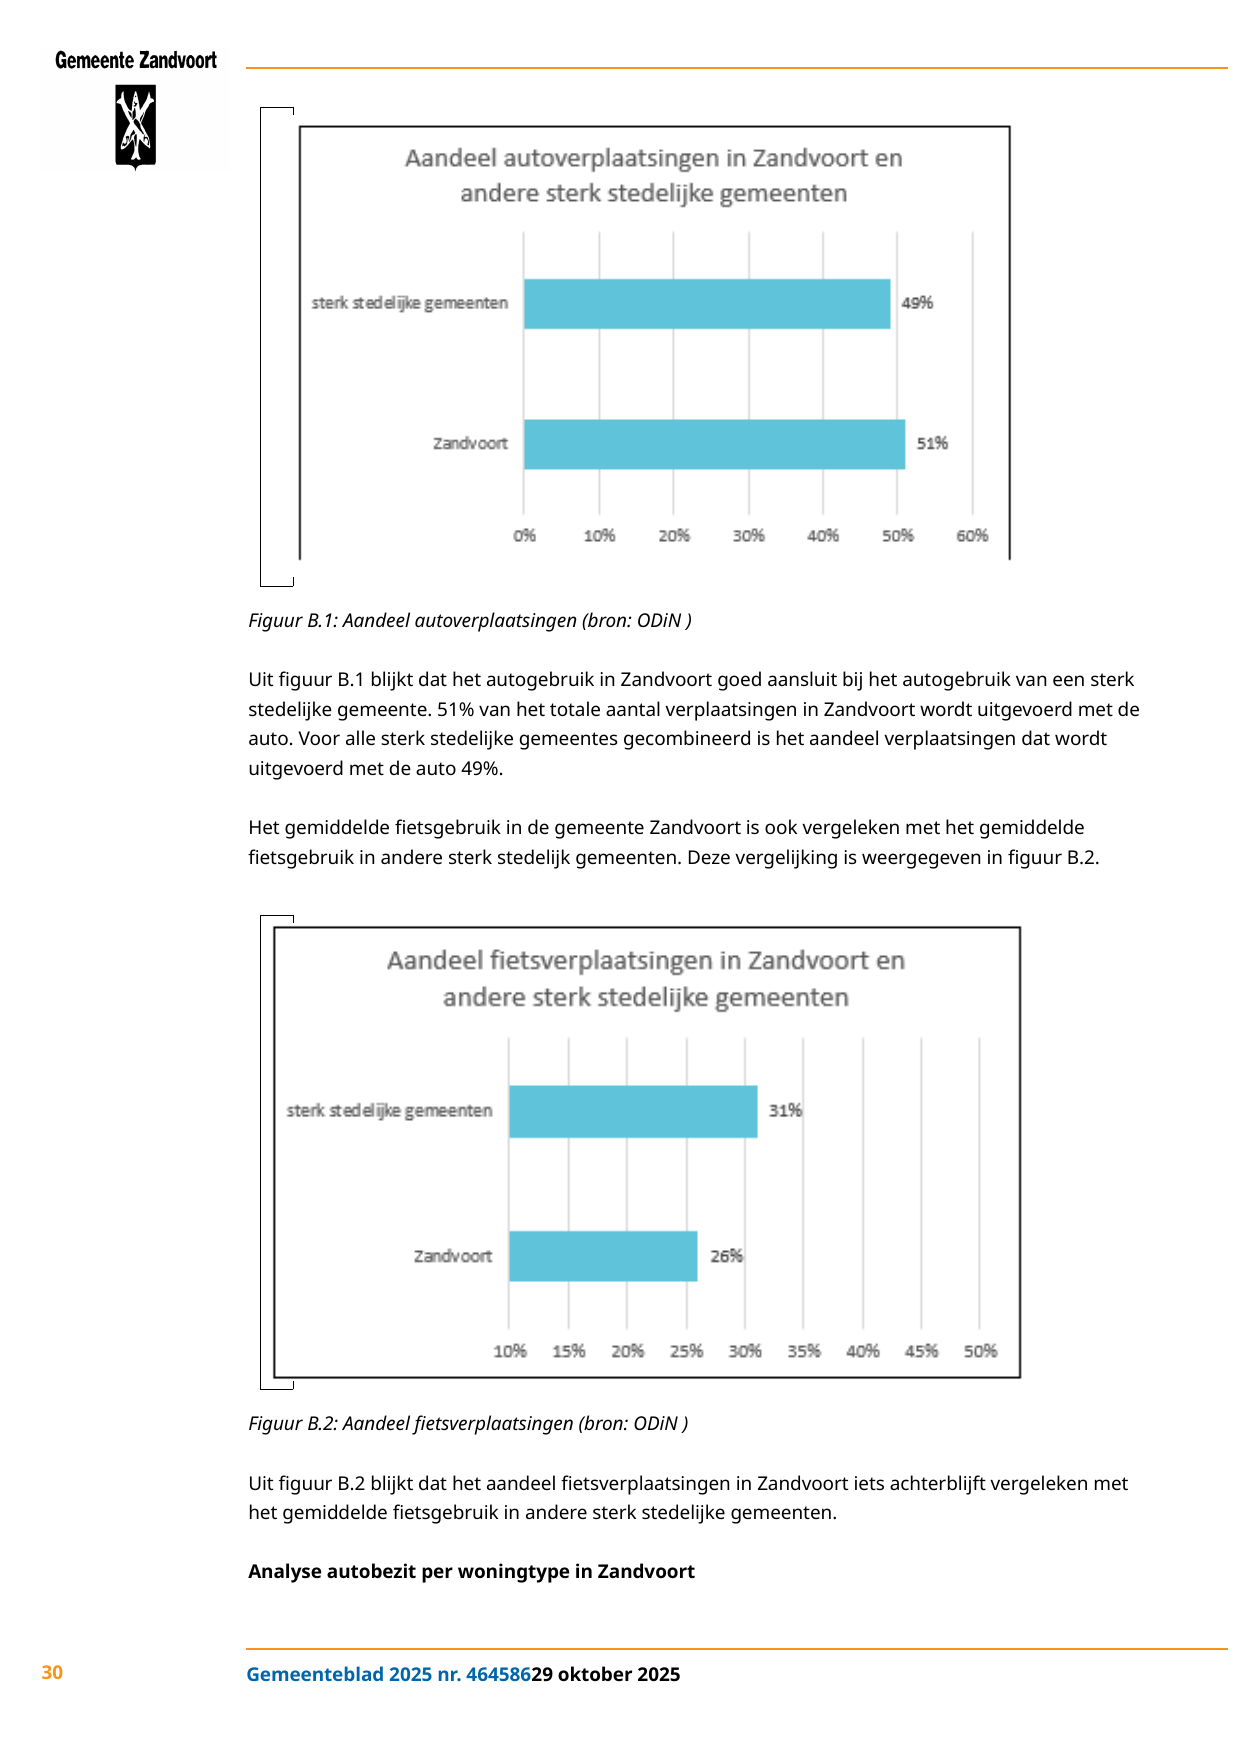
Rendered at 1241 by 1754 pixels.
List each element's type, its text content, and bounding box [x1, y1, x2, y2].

text Analyse autobezit per woningtype in Zandvoort [248, 1558, 1152, 1584]
text Uit figuur B.2 blijkt dat het aandeel fietsverplaatsingen in Zandvoort iets achterblijft vergeleken met het gemiddelde fietsgebruik in andere sterk stedelijke gemeenten. [248, 1470, 1152, 1525]
text Figuur B.1: Aandeel autoverplaatsingen (bron: ODiN ) [248, 607, 1152, 633]
text Uit figuur B.1 blijkt dat het autogebruik in Zandvoort goed aansluit bij het autogebruik van een sterk stedelijke gemeente. 51% van het totale aantal verplaatsingen in Zandvoort wordt uitgevoerd met de auto. Voor alle sterk stedelijke gemeentes gecombineerd is het aandeel verplaatsingen dat wordt uitgevoerd met de auto 49%. [248, 666, 1152, 781]
picture [268, 115, 1037, 577]
text Het gemiddelde fietsgebruik in de gemeente Zandvoort is ook vergeleken met het gemiddelde fietsgebruik in andere sterk stedelijk gemeenten. Deze vergelijking is weergegeven in figuur B.2. [248, 814, 1152, 869]
text Figuur B.2: Aandeel fietsverplaatsingen (bron: ODiN ) [248, 1411, 1152, 1436]
picture [41, 47, 231, 172]
picture [268, 923, 1037, 1381]
